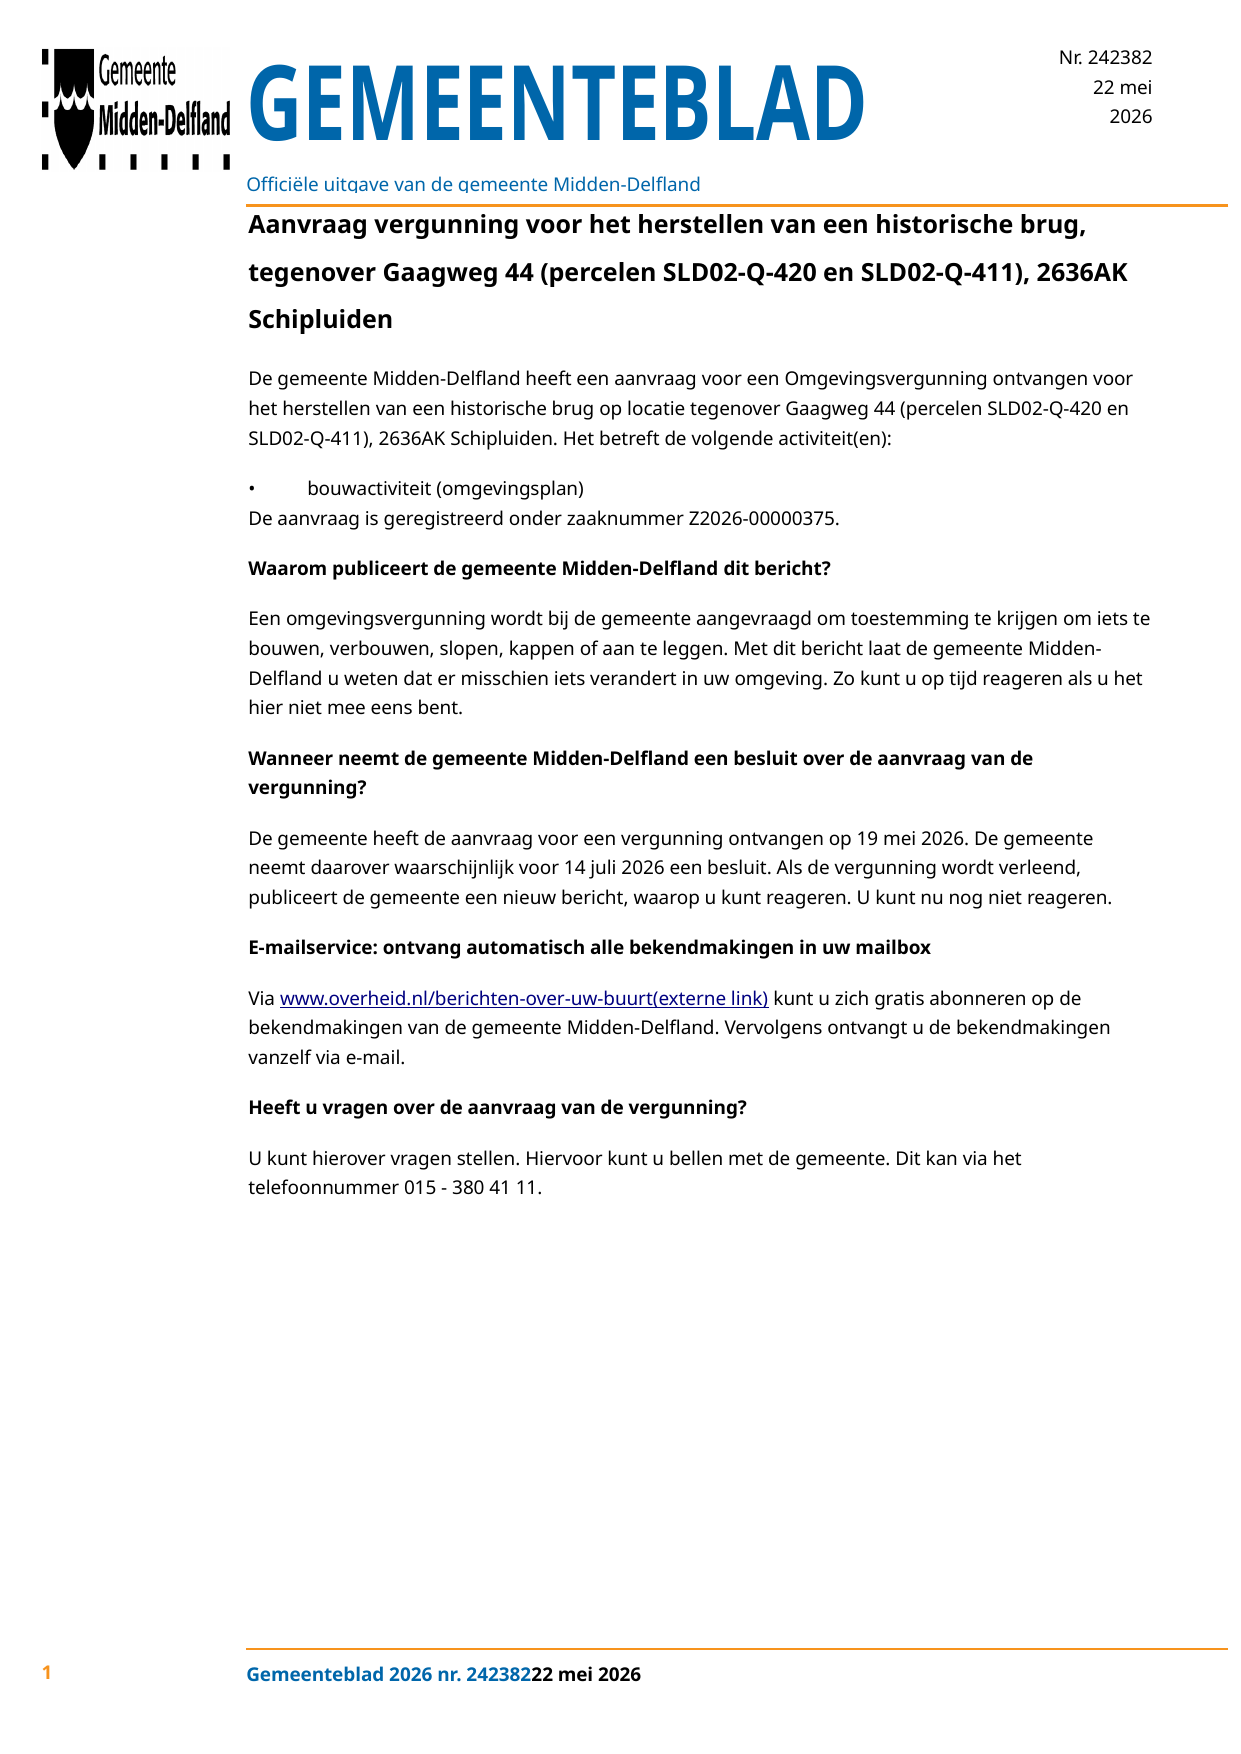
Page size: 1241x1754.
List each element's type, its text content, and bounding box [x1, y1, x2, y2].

text Wanneer neemt de gemeente Midden-Delfland een besluit over de aanvraag van de vergunning? [248, 745, 1152, 800]
text Waarom publiceert de gemeente Midden-Delfland dit bericht? [248, 555, 1152, 581]
text Aanvraag vergunning voor het herstellen van een historische brug, tegenover Gaagweg 44 (percelen SLD02-Q-420 en SLD02-Q-411), 2636AK Schipluiden [248, 207, 1152, 336]
text Via www.overheid.nl/berichten-over-uw-buurt(externe link) kunt u zich gratis abonneren op de bekendmakingen van de gemeente Midden-Delfland. Vervolgens ontvangt u de bekendmakingen vanzelf via e-mail. [248, 985, 1152, 1069]
list bouwactiviteit (omgevingsplan) [248, 475, 1152, 501]
text E-mailservice: ontvang automatisch alle bekendmakingen in uw mailbox [248, 934, 1152, 960]
text De gemeente heeft de aanvraag voor een vergunning ontvangen op 19 mei 2026. De gemeente neemt daarover waarschijnlijk voor 14 juli 2026 een besluit. Als de vergunning wordt verleend, publiceert de gemeente een nieuw bericht, waarop u kunt reageren. U kunt nu nog niet reageren. [248, 825, 1152, 909]
text Heeft u vragen over de aanvraag van de vergunning? [248, 1094, 1152, 1120]
text De gemeente Midden-Delfland heeft een aanvraag voor een Omgevingsvergunning ontvangen voor het herstellen van een historische brug op locatie tegenover Gaagweg 44 (percelen SLD02-Q-420 en SLD02-Q-411), 2636AK Schipluiden. Het betreft de volgende activiteit(en): [248, 366, 1152, 450]
picture [41, 47, 231, 172]
text De aanvraag is geregistreerd onder zaaknummer Z2026-00000375. [248, 505, 1152, 530]
text U kunt hierover vragen stellen. Hiervoor kunt u bellen met de gemeente. Dit kan via het telefoonnummer 015 - 380 41 11. [248, 1145, 1152, 1200]
text Een omgevingsvergunning wordt bij de gemeente aangevraagd om toestemming te krijgen om iets te bouwen, verbouwen, slopen, kappen of aan te leggen. Met dit bericht laat de gemeente Midden-Delfland u weten dat er misschien iets verandert in uw omgeving. Zo kunt u op tijd reageren als u het hier niet mee eens bent. [248, 606, 1152, 720]
